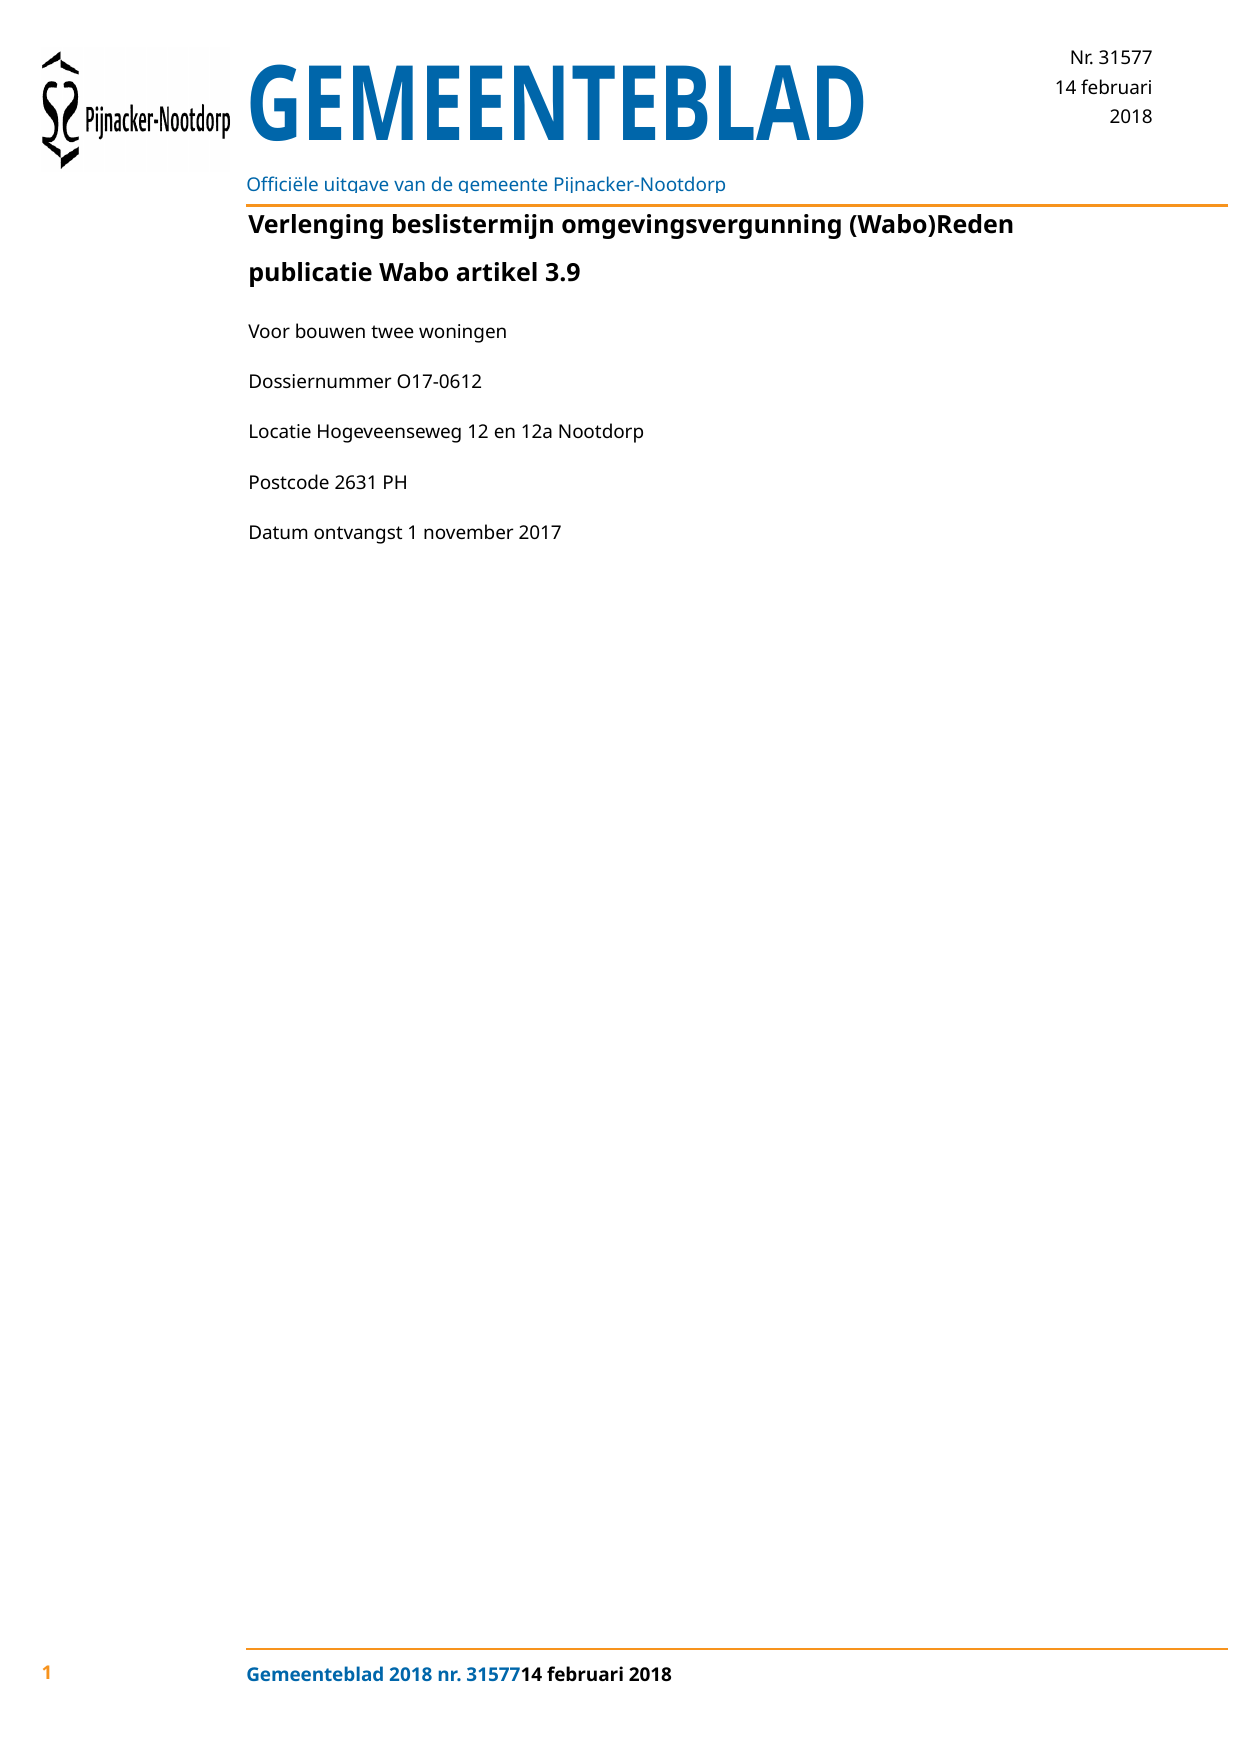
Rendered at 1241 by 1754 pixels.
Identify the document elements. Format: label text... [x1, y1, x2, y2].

picture [41, 47, 231, 172]
text Verlenging beslistermijn omgevingsvergunning (Wabo)Reden publicatie Wabo artikel 3.9 [248, 207, 1152, 288]
text Datum ontvangst 1 november 2017 [248, 519, 1152, 545]
text Voor bouwen twee woningen [248, 318, 1152, 344]
text Locatie Hogeveenseweg 12 en 12a Nootdorp [248, 419, 1152, 444]
text Dossiernummer O17-0612 [248, 368, 1152, 394]
text Postcode 2631 PH [248, 469, 1152, 495]
